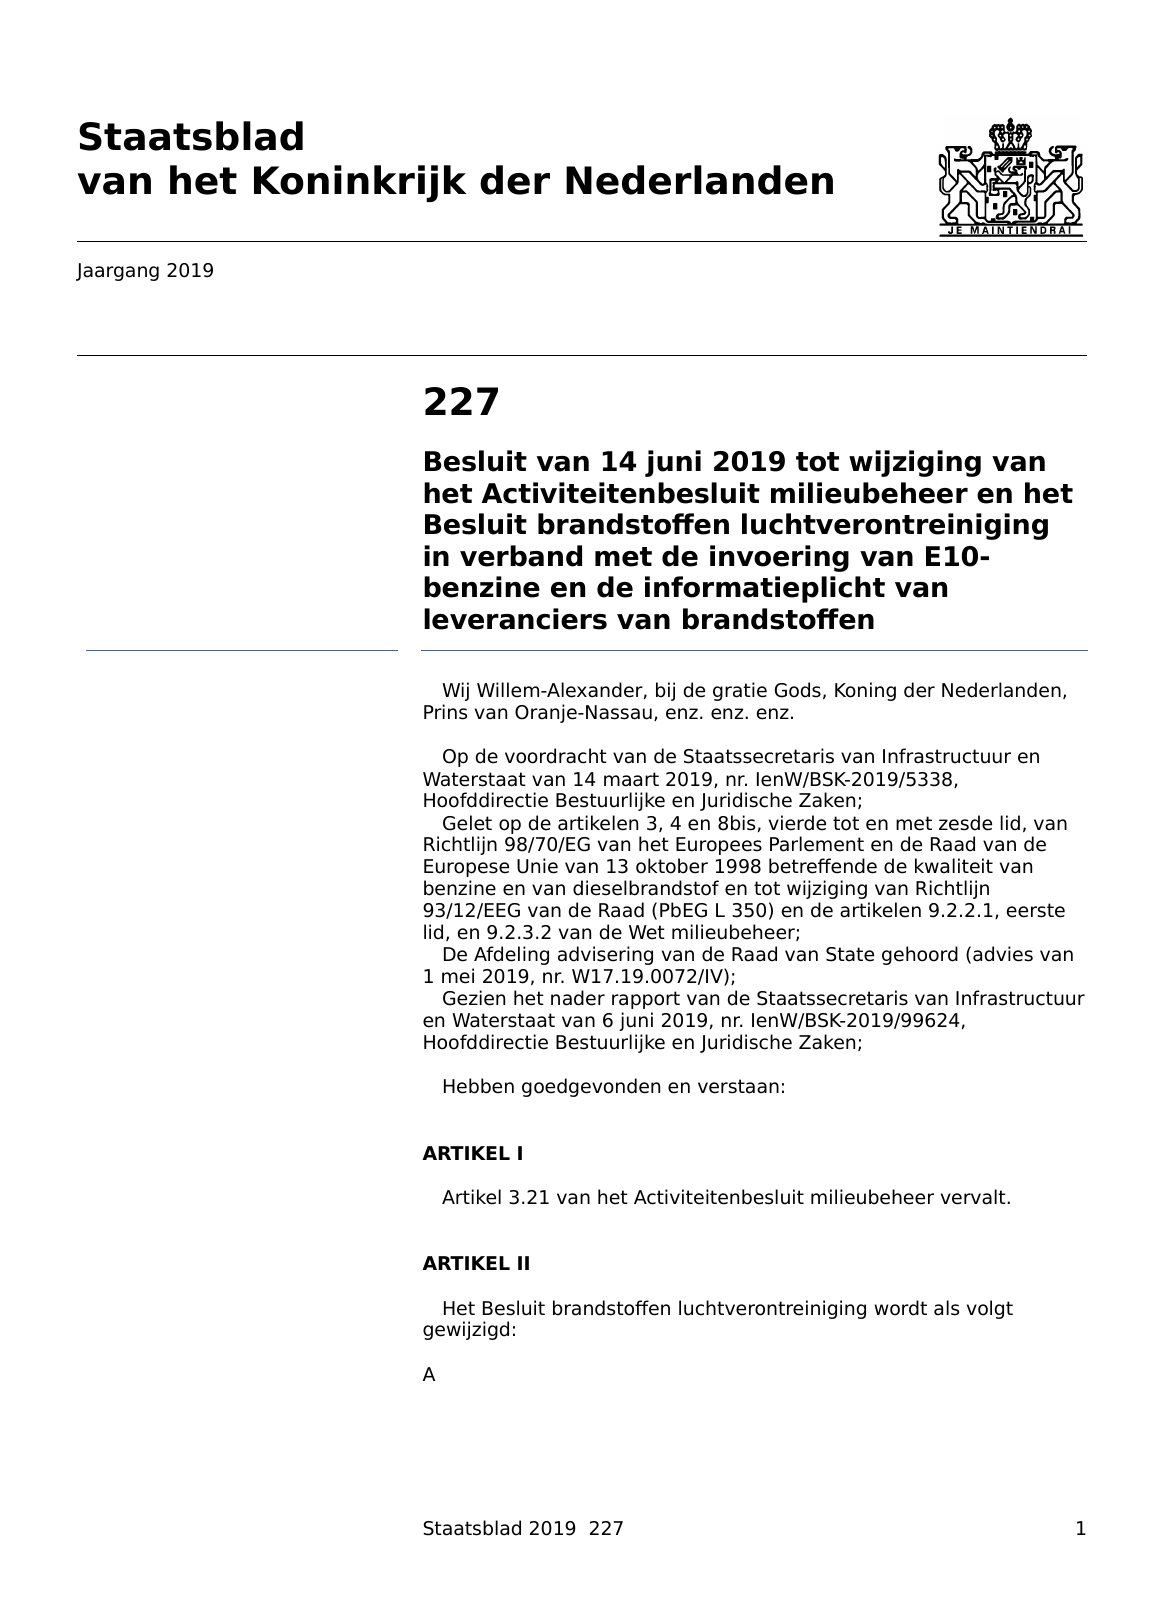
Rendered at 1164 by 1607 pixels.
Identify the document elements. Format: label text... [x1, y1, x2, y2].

text De Afdeling advisering van de Raad van State gehoord (advies van 1 mei 2019, nr. W17.19.0072/IV); [422, 944, 1087, 988]
table_header Staatsblad van het Koninkrijk der Nederlanden [77, 100, 886, 241]
table_header [886, 100, 1087, 241]
text Gezien het nader rapport van de Staatssecretaris van Infrastructuur en Waterstaat van 6 juni 2019, nr. IenW/BSK-2019/99624, Hoofddirectie Bestuurlijke en Juridische Zaken; [422, 988, 1087, 1054]
text Besluit van 14 juni 2019 tot wijziging van het Activiteitenbesluit milieubeheer en het Besluit brandstoffen luchtverontreiniging in verband met de invoering van E10-benzine en de informatieplicht van leveranciers van brandstoffen [422, 447, 1087, 636]
subtitle ARTIKEL II [422, 1253, 1087, 1275]
text Het Besluit brandstoffen luchtverontreiniging wordt als volgt gewijzigd: [422, 1297, 1087, 1341]
text Wij Willem-Alexander, bij de gratie Gods, Koning der Nederlanden, Prins van Oranje-Nassau, enz. enz. enz. [422, 680, 1087, 724]
text Op de voordracht van de Staatssecretaris van Infrastructuur en Waterstaat van 14 maart 2019, nr. IenW/BSK-2019/5338, Hoofddirectie Bestuurlijke en Juridische Zaken; [422, 746, 1087, 812]
subtitle ARTIKEL I [422, 1143, 1087, 1165]
picture [936, 115, 1087, 240]
table_cell Jaargang 2019 [77, 242, 1087, 355]
text Artikel 3.21 van het Activiteitenbesluit milieubeheer vervalt. [422, 1187, 1087, 1209]
text Hebben goedgevonden en verstaan: [422, 1076, 1087, 1098]
subtitle 227 [422, 381, 1087, 424]
text Gelet op de artikelen 3, 4 en 8bis, vierde tot en met zesde lid, van Richtlijn 98/70/EG van het Europees Parlement en de Raad van de Europese Unie van 13 oktober 1998 betreffende de kwaliteit van benzine en van dieselbrandstof en tot wijziging van Richtlijn 93/12/EEG van de Raad (PbEG L 350) en de artikelen 9.2.2.1, eerste lid, en 9.2.3.2 van de Wet milieubeheer; [422, 812, 1087, 944]
text A [422, 1363, 1087, 1386]
